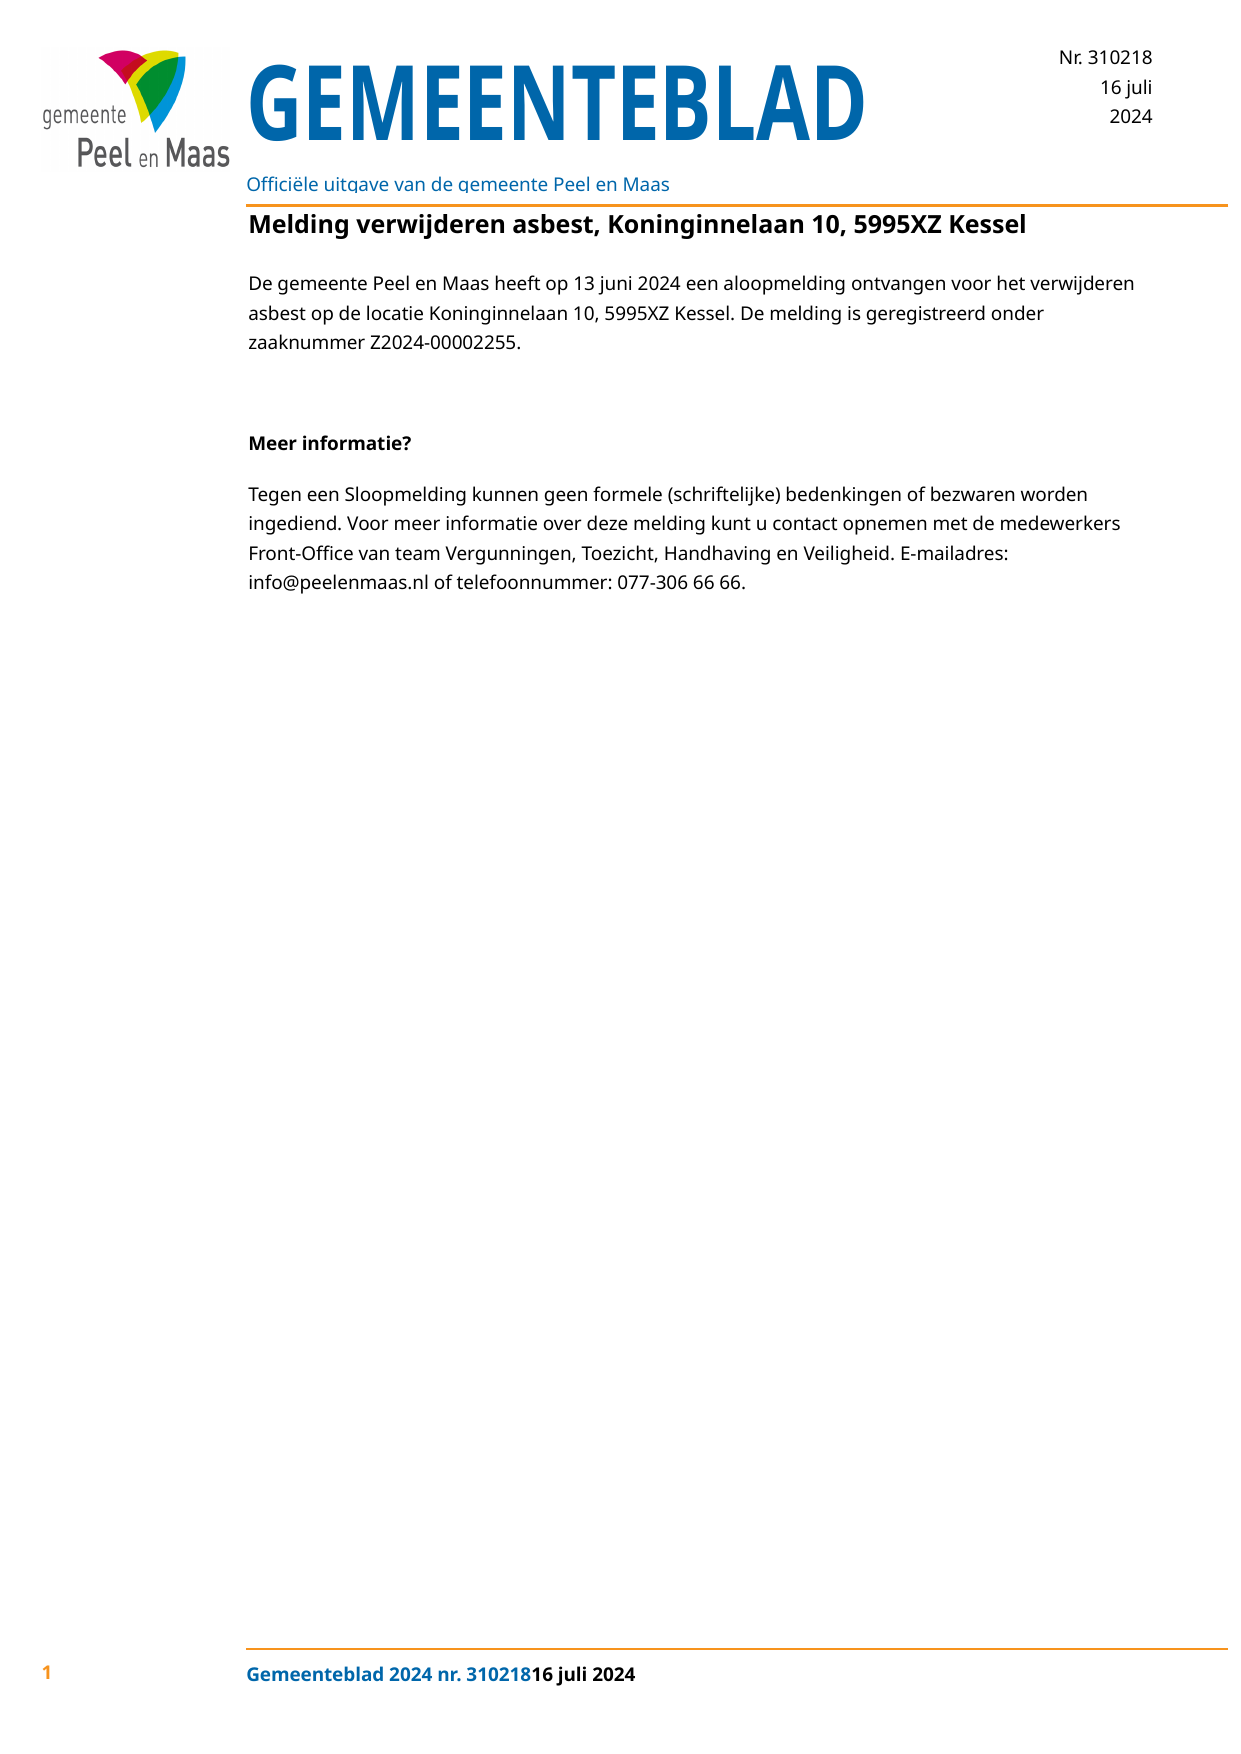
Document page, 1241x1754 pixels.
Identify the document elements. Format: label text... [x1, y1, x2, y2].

text De gemeente Peel en Maas heeft op 13 juni 2024 een aloopmelding ontvangen voor het verwijderen asbest op de locatie Koninginnelaan 10, 5995XZ Kessel. De melding is geregistreerd onder zaaknummer Z2024-00002255. [248, 270, 1152, 355]
text Melding verwijderen asbest, Koninginnelaan 10, 5995XZ Kessel [248, 207, 1152, 241]
text Meer informatie? [248, 430, 1152, 456]
text Tegen een Sloopmelding kunnen geen formele (schriftelijke) bedenkingen of bezwaren worden ingediend. Voor meer informatie over deze melding kunt u contact opnemen met de medewerkers Front-Office van team Vergunningen, Toezicht, Handhaving en Veiligheid. E-mailadres: info@peelenmaas.nl of telefoonnummer: 077-306 66 66. [248, 481, 1152, 595]
picture [41, 47, 231, 172]
